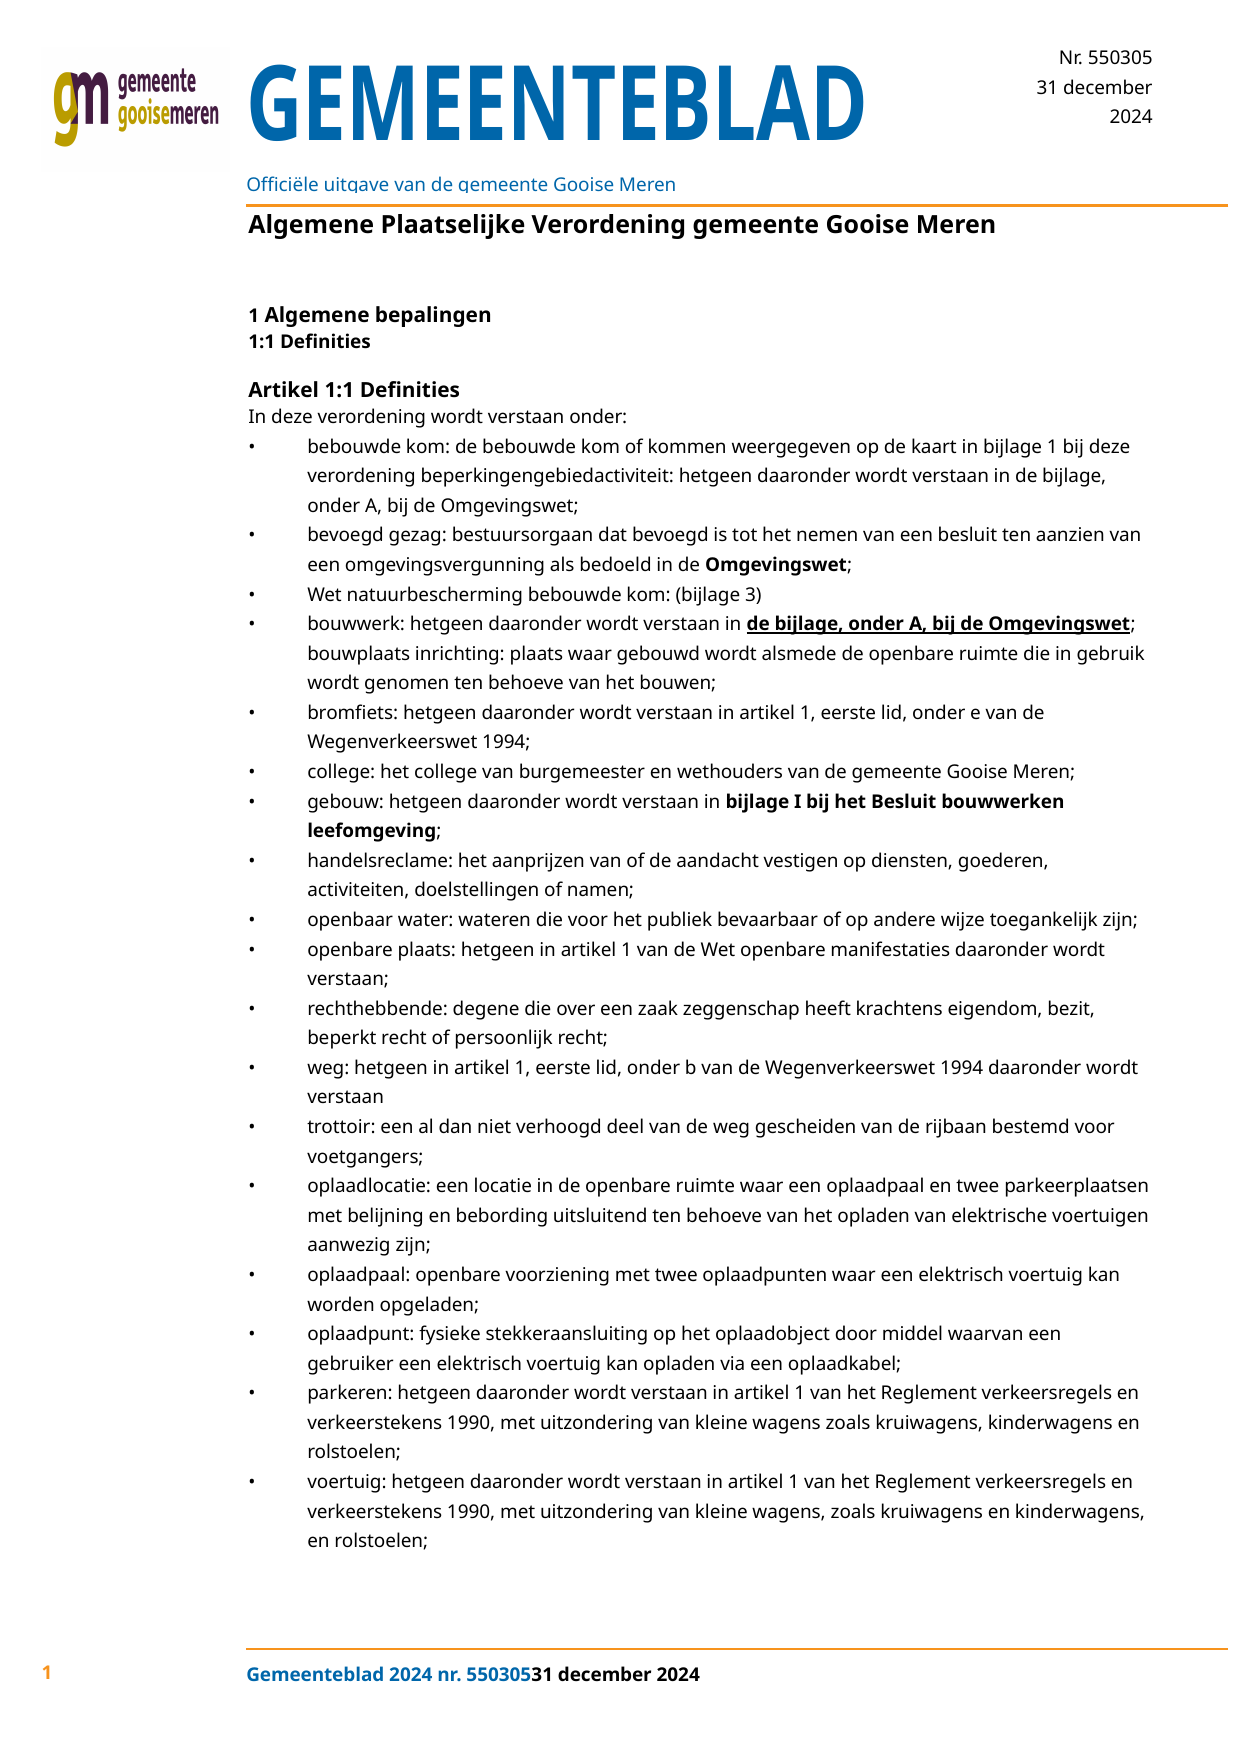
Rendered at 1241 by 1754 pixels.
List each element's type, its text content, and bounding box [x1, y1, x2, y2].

list rechthebbende: degene die over een zaak zeggenschap heeft krachtens eigendom, bezit, beperkt recht of persoonlijk recht; [248, 995, 1152, 1050]
list weg: hetgeen in artikel 1, eerste lid, onder b van de Wegenverkeerswet 1994 daaronder wordt verstaan [248, 1054, 1152, 1109]
list bebouwde kom: de bebouwde kom of kommen weergegeven op de kaart in bijlage 1 bij deze verordening beperkingengebiedactiviteit: hetgeen daaronder wordt verstaan in de bijlage, onder A, bij de Omgevingswet; [248, 433, 1152, 518]
list oplaadpaal: openbare voorziening met twee oplaadpunten waar een elektrisch voertuig kan worden opgeladen; [248, 1261, 1152, 1317]
text Artikel 1:1 Definities [248, 375, 1152, 403]
text 1 Algemene bepalingen [248, 300, 1152, 328]
list bevoegd gezag: bestuursorgaan dat bevoegd is tot het nemen van een besluit ten aanzien van een omgevingsvergunning als bedoeld in de Omgevingswet; [248, 522, 1152, 577]
list college: het college van burgemeester en wethouders van de gemeente Gooise Meren; [248, 758, 1152, 784]
list oplaadpunt: fysieke stekkeraansluiting op het oplaadobject door middel waarvan een gebruiker een elektrisch voertuig kan opladen via een oplaadkabel; [248, 1320, 1152, 1376]
list handelsreclame: het aanprijzen van of de aandacht vestigen op diensten, goederen, activiteiten, doelstellingen of namen; [248, 847, 1152, 902]
list bouwwerk: hetgeen daaronder wordt verstaan in de bijlage, onder A, bij de Omgevingswet; bouwplaats inrichting: plaats waar gebouwd wordt alsmede de openbare ruimte die in gebruik wordt genomen ten behoeve van het bouwen; [248, 610, 1152, 695]
text In deze verordening wordt verstaan onder: [248, 403, 1152, 429]
list bromfiets: hetgeen daaronder wordt verstaan in artikel 1, eerste lid, onder e van de Wegenverkeerswet 1994; [248, 699, 1152, 754]
picture [41, 47, 231, 172]
list openbare plaats: hetgeen in artikel 1 van de Wet openbare manifestaties daaronder wordt verstaan; [248, 936, 1152, 991]
list Wet natuurbescherming bebouwde kom: (bijlage 3) [248, 581, 1152, 607]
text 1:1 Definities [248, 328, 1152, 354]
list trottoir: een al dan niet verhoogd deel van de weg gescheiden van de rijbaan bestemd voor voetgangers; [248, 1113, 1152, 1169]
list oplaadlocatie: een locatie in de openbare ruimte waar een oplaadpaal en twee parkeerplaatsen met belijning en bebording uitsluitend ten behoeve van het opladen van elektrische voertuigen aanwezig zijn; [248, 1172, 1152, 1257]
list openbaar water: wateren die voor het publiek bevaarbaar of op andere wijze toegankelijk zijn; [248, 906, 1152, 932]
text Algemene Plaatselijke Verordening gemeente Gooise Meren [248, 207, 1152, 241]
list voertuig: hetgeen daaronder wordt verstaan in artikel 1 van het Reglement verkeersregels en verkeerstekens 1990, met uitzondering van kleine wagens, zoals kruiwagens en kinderwagens, en rolstoelen; [248, 1468, 1152, 1553]
list parkeren: hetgeen daaronder wordt verstaan in artikel 1 van het Reglement verkeersregels en verkeerstekens 1990, met uitzondering van kleine wagens zoals kruiwagens, kinderwagens en rolstoelen; [248, 1379, 1152, 1464]
list gebouw: hetgeen daaronder wordt verstaan in bijlage I bij het Besluit bouwwerken leefomgeving; [248, 788, 1152, 843]
